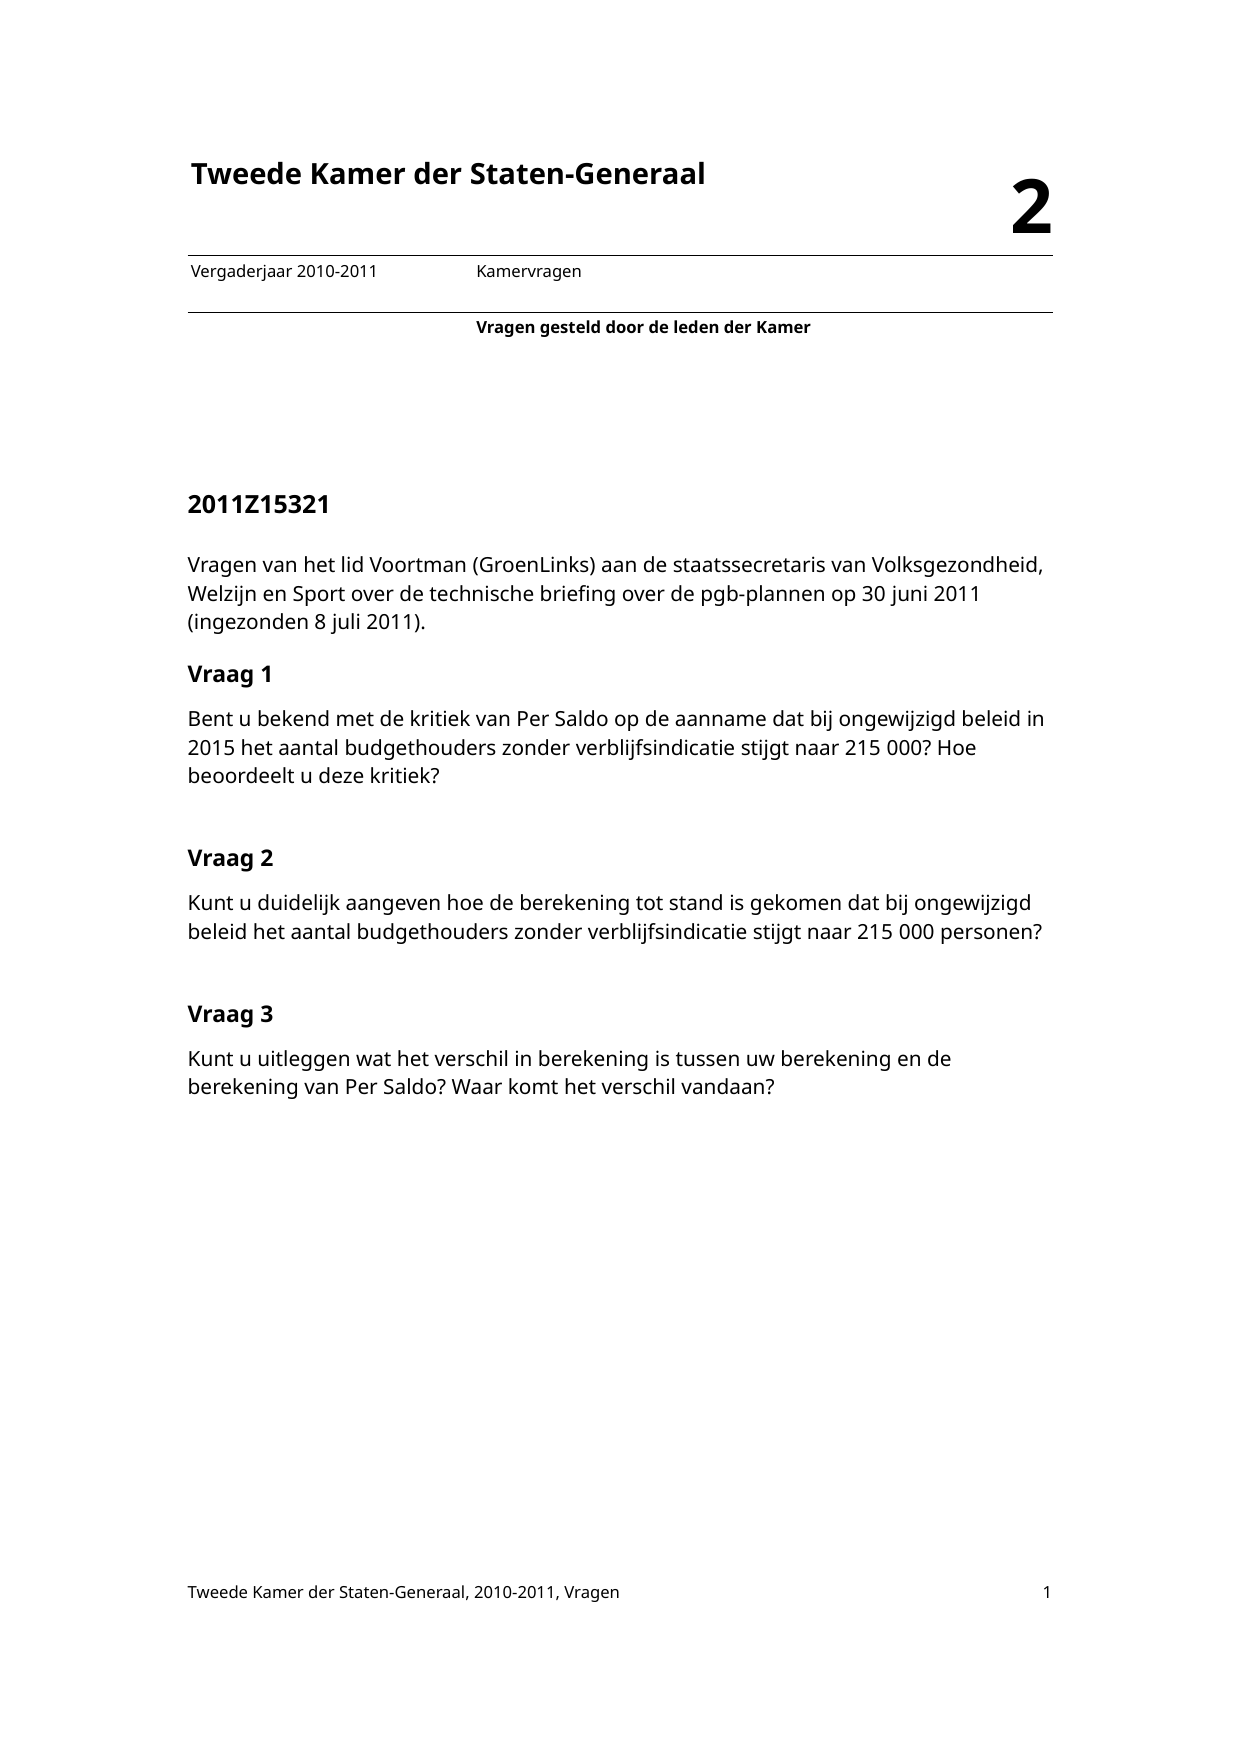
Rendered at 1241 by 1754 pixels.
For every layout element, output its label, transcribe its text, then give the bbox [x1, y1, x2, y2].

text Bent u bekend met de kritiek van Per Saldo op de aanname dat bij ongewijzigd beleid in 2015 het aantal budgethouders zonder verblijfsindicatie stijgt naar 215 000? Hoe beoordeelt u deze kritiek? [187, 704, 1053, 790]
text Vragen van het lid Voortman (GroenLinks) aan de staatssecretaris van Volksgezondheid, Welzijn en Sport over de technische briefing over de pgb-plannen op 30 juni 2011 (ingezonden 8 juli 2011). [187, 550, 1053, 636]
subtitle Vraag 1 [187, 658, 1053, 689]
table_cell [188, 313, 473, 339]
table_cell Kamervragen [473, 256, 1053, 312]
text Kunt u duidelijk aangeven hoe de berekening tot stand is gekomen dat bij ongewijzigd beleid het aantal budgethouders zonder verblijfsindicatie stijgt naar 215 000 personen? [187, 888, 1053, 945]
table_header 2 [880, 150, 1053, 255]
subtitle Vraag 3 [187, 998, 1053, 1029]
table_header Tweede Kamer der Staten-Generaal [188, 150, 879, 255]
text 2011Z15321 [187, 487, 1053, 521]
subtitle Vraag 2 [187, 842, 1053, 873]
table_cell Vergaderjaar 2010-2011 [188, 256, 473, 312]
text Kunt u uitleggen wat het verschil in berekening is tussen uw berekening en de berekening van Per Saldo? Waar komt het verschil vandaan? [187, 1044, 1053, 1101]
table_cell Vragen gesteld door de leden der Kamer [473, 313, 1053, 339]
